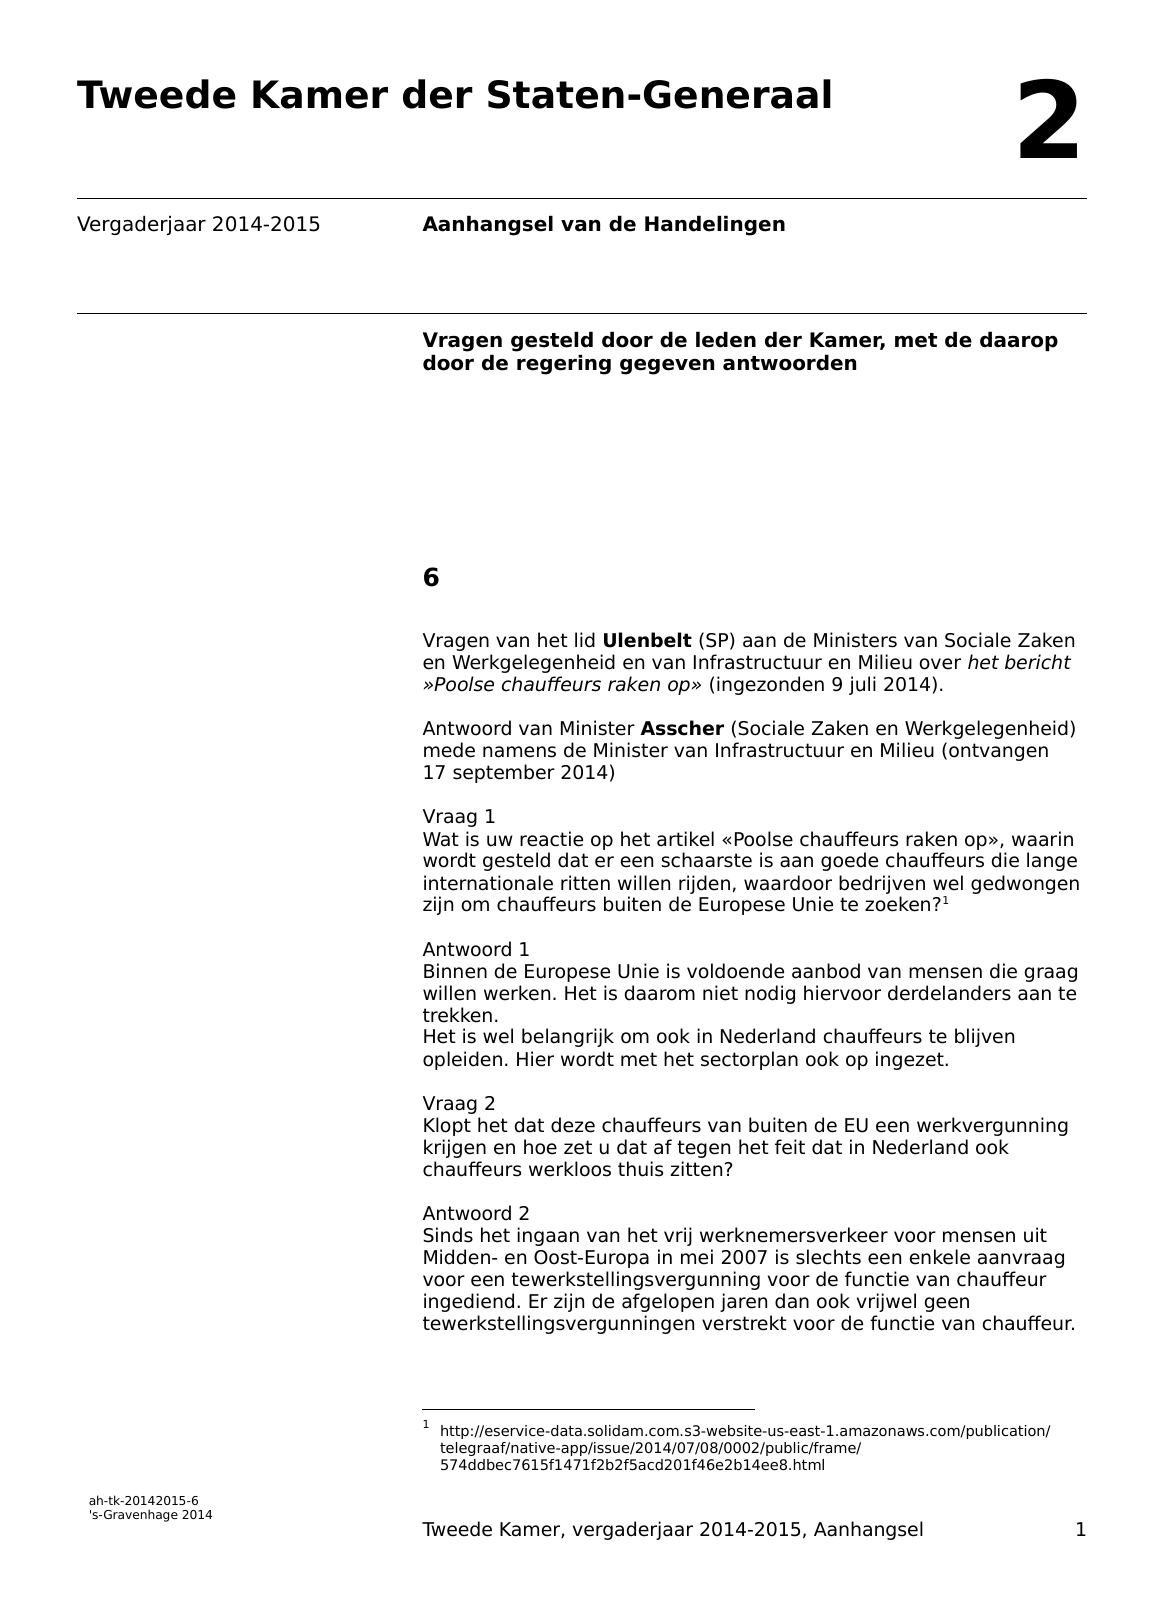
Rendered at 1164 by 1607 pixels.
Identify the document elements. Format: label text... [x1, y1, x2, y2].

text Vraag 1 [422, 806, 1087, 828]
text Vragen van het lid Ulenbelt (SP) aan de Ministers van Sociale Zaken en Werkgelegenheid en van Infrastructuur en Milieu over het bericht »Poolse chauffeurs raken op» (ingezonden 9 juli 2014). [422, 630, 1087, 696]
text Vraag 2 [422, 1093, 1087, 1114]
text 's-Gravenhage 2014 [88, 1508, 323, 1522]
text Binnen de Europese Unie is voldoende aanbod van mensen die graag willen werken. Het is daarom niet nodig hiervoor derdelanders aan te trekken. [422, 961, 1087, 1026]
text 6 [422, 563, 1087, 592]
text Antwoord 1 [422, 938, 1087, 961]
text Wat is uw reactie op het artikel «Poolse chauffeurs raken op», waarin wordt gesteld dat er een schaarste is aan goede chauffeurs die lange internationale ritten willen rijden, waardoor bedrijven wel gedwongen zijn om chauffeurs buiten de Europese Unie te zoeken? [422, 828, 1087, 916]
table_header Tweede Kamer der Staten-Generaal [77, 59, 886, 198]
text http://eservice-data.solidam.com.s3-website-us-east-1.amazonaws.com/publication/telegraaf/native-app/issue/2014/07/08/0002/public/frame/574ddbec7615f1471f2b2f5acd201f46e2b14ee8.html [422, 1418, 1087, 1474]
text Het is wel belangrijk om ook in Nederland chauffeurs te blijven opleiden. Hier wordt met het sectorplan ook op ingezet. [422, 1026, 1087, 1070]
text Klopt het dat deze chauffeurs van buiten de EU een werkvergunning krijgen en hoe zet u dat af tegen het feit dat in Nederland ook chauffeurs werkloos thuis zitten? [422, 1114, 1087, 1181]
text ah-tk-20142015-6 [88, 1494, 323, 1508]
table_cell Vragen gesteld door de leden der Kamer, met de daarop door de regering gegeven antwoorden [422, 314, 1087, 375]
text Antwoord 2 [422, 1203, 1087, 1225]
table_cell Aanhangsel van de Handelingen [422, 199, 1087, 313]
table_header 2 [886, 59, 1087, 198]
text Antwoord van Minister Asscher (Sociale Zaken en Werkgelegenheid) mede namens de Minister van Infrastructuur en Milieu (ontvangen 17 september 2014) [422, 718, 1087, 784]
text Sinds het ingaan van het vrij werknemersverkeer voor mensen uit Midden- en Oost-Europa in mei 2007 is slechts een enkele aanvraag voor een tewerkstellingsvergunning voor de functie van chauffeur ingediend. Er zijn de afgelopen jaren dan ook vrijwel geen tewerkstellingsvergunningen verstrekt voor de functie van chauffeur. [422, 1225, 1087, 1334]
table_cell [77, 314, 422, 375]
table_cell Vergaderjaar 2014-2015 [77, 199, 422, 313]
